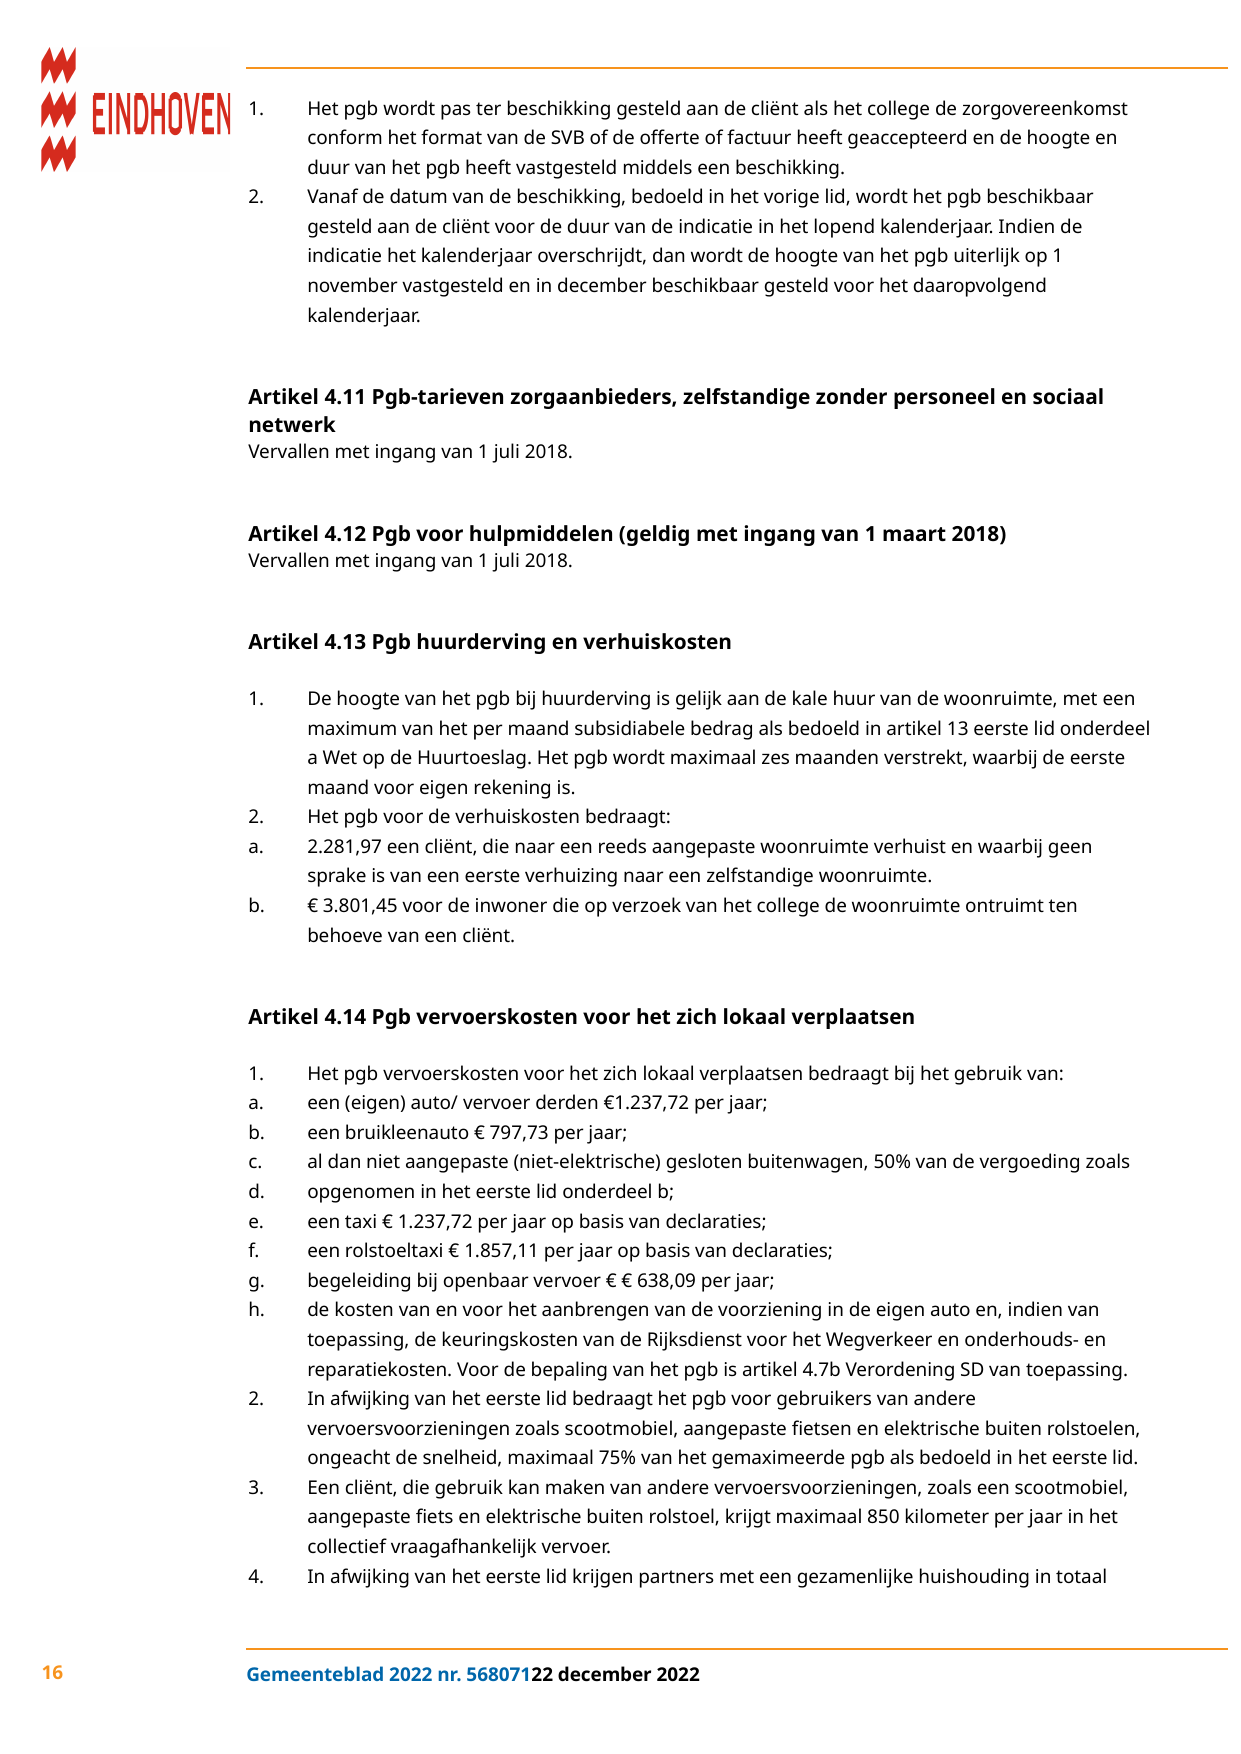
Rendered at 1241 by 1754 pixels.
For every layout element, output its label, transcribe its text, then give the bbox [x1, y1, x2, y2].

list al dan niet aangepaste (niet-elektrische) gesloten buitenwagen, 50% van de vergoeding zoals [248, 1149, 1152, 1174]
list Een cliënt, die gebruik kan maken van andere vervoersvoorzieningen, zoals een scootmobiel, aangepaste fiets en elektrische buiten rolstoel, krijgt maximaal 850 kilometer per jaar in het collectief vraagafhankelijk vervoer. [248, 1474, 1152, 1559]
text Artikel 4.11 Pgb-tarieven zorgaanbieders, zelfstandige zonder personeel en sociaal netwerk [248, 382, 1152, 439]
list De hoogte van het pgb bij huurderving is gelijk aan de kale huur van de woonruimte, met een maximum van het per maand subsidiabele bedrag als bedoeld in artikel 13 eerste lid onderdeel a Wet op de Huurtoeslag. Het pgb wordt maximaal zes maanden verstrekt, waarbij de eerste maand voor eigen rekening is. [248, 685, 1152, 800]
picture [41, 47, 231, 172]
list begeleiding bij openbaar vervoer € € 638,09 per jaar; [248, 1267, 1152, 1293]
list In afwijking van het eerste lid krijgen partners met een gezamenlijke huishouding in totaal [248, 1563, 1152, 1588]
list opgenomen in het eerste lid onderdeel b; [248, 1178, 1152, 1204]
list een bruikleenauto € 797,73 per jaar; [248, 1119, 1152, 1145]
list Het pgb voor de verhuiskosten bedraagt: [248, 803, 1152, 829]
list de kosten van en voor het aanbrengen van de voorziening in de eigen auto en, indien van toepassing, de keuringskosten van de Rijksdienst voor het Wegverkeer en onderhouds- en reparatiekosten. Voor de bepaling van het pgb is artikel 4.7b Verordening SD van toepassing. [248, 1297, 1152, 1381]
list een (eigen) auto/ vervoer derden €1.237,72 per jaar; [248, 1089, 1152, 1115]
text Artikel 4.12 Pgb voor hulpmiddelen (geldig met ingang van 1 maart 2018) [248, 519, 1152, 547]
list 2.281,97 een cliënt, die naar een reeds aangepaste woonruimte verhuist en waarbij geen sprake is van een eerste verhuizing naar een zelfstandige woonruimte. [248, 833, 1152, 888]
text Artikel 4.13 Pgb huurderving en verhuiskosten [248, 627, 1152, 656]
list In afwijking van het eerste lid bedraagt het pgb voor gebruikers van andere vervoersvoorzieningen zoals scootmobiel, aangepaste fietsen en elektrische buiten rolstoelen, ongeacht de snelheid, maximaal 75% van het gemaximeerde pgb als bedoeld in het eerste lid. [248, 1385, 1152, 1470]
text Artikel 4.14 Pgb vervoerskosten voor het zich lokaal verplaatsen [248, 1002, 1152, 1030]
list € 3.801,45 voor de inwoner die op verzoek van het college de woonruimte ontruimt ten behoeve van een cliënt. [248, 892, 1152, 948]
text Vervallen met ingang van 1 juli 2018. [248, 547, 1152, 573]
list een taxi € 1.237,72 per jaar op basis van declaraties; [248, 1208, 1152, 1233]
list een rolstoeltaxi € 1.857,11 per jaar op basis van declaraties; [248, 1237, 1152, 1263]
text Vervallen met ingang van 1 juli 2018. [248, 439, 1152, 464]
list Vanaf de datum van de beschikking, bedoeld in het vorige lid, wordt het pgb beschikbaar gesteld aan de cliënt voor de duur van de indicatie in het lopend kalenderjaar. Indien de indicatie het kalenderjaar overschrijdt, dan wordt de hoogte van het pgb uiterlijk op 1 november vastgesteld en in december beschikbaar gesteld voor het daaropvolgend kalenderjaar. [248, 183, 1152, 328]
list Het pgb vervoerskosten voor het zich lokaal verplaatsen bedraagt bij het gebruik van: [248, 1060, 1152, 1086]
list Het pgb wordt pas ter beschikking gesteld aan de cliënt als het college de zorgovereenkomst conform het format van de SVB of de offerte of factuur heeft geaccepteerd en de hoogte en duur van het pgb heeft vastgesteld middels een beschikking. [248, 95, 1152, 180]
